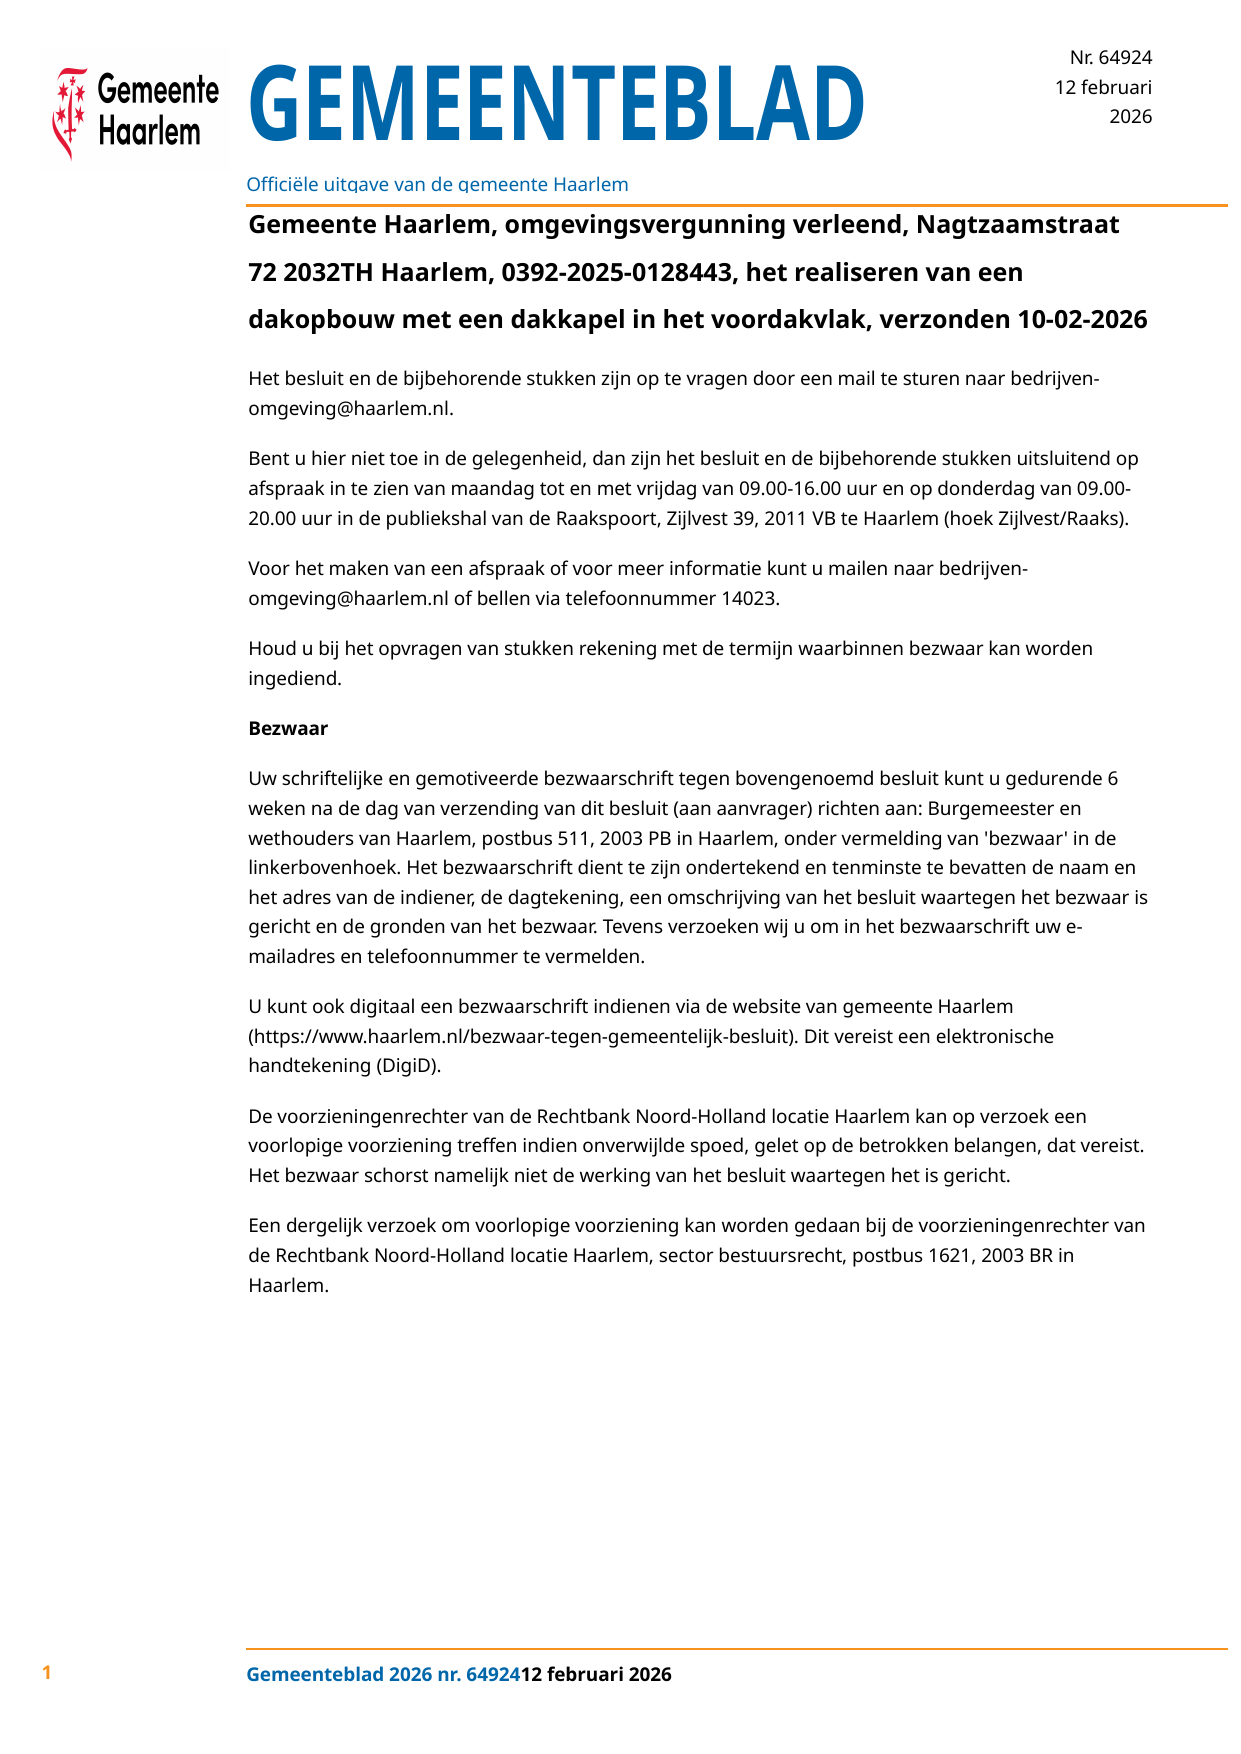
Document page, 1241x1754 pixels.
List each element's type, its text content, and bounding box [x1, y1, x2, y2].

text Bent u hier niet toe in de gelegenheid, dan zijn het besluit en de bijbehorende stukken uitsluitend op afspraak in te zien van maandag tot en met vrijdag van 09.00-16.00 uur en op donderdag van 09.00-20.00 uur in de publiekshal van de Raakspoort, Zijlvest 39, 2011 VB te Haarlem (hoek Zijlvest/Raaks). [248, 446, 1152, 530]
text Het besluit en de bijbehorende stukken zijn op te vragen door een mail te sturen naar bedrijven-omgeving@haarlem.nl. [248, 366, 1152, 421]
text Voor het maken van een afspraak of voor meer informatie kunt u mailen naar bedrijven-omgeving@haarlem.nl of bellen via telefoonnummer 14023. [248, 555, 1152, 610]
text De voorzieningenrechter van de Rechtbank Noord-Holland locatie Haarlem kan op verzoek een voorlopige voorziening treffen indien onverwijlde spoed, gelet op de betrokken belangen, dat vereist. Het bezwaar schorst namelijk niet de werking van het besluit waartegen het is gericht. [248, 1103, 1152, 1188]
text Uw schriftelijke en gemotiveerde bezwaarschrift tegen bovengenoemd besluit kunt u gedurende 6 weken na de dag van verzending van dit besluit (aan aanvrager) richten aan: Burgemeester en wethouders van Haarlem, postbus 511, 2003 PB in Haarlem, onder vermelding van 'bezwaar' in de linkerbovenhoek. Het bezwaarschrift dient te zijn ondertekend en tenminste te bevatten de naam en het adres van de indiener, de dagtekening, een omschrijving van het besluit waartegen het bezwaar is gericht en de gronden van het bezwaar. Tevens verzoeken wij u om in het bezwaarschrift uw e-mailadres en telefoonnummer te vermelden. [248, 766, 1152, 969]
text Bezwaar [248, 715, 1152, 741]
text Gemeente Haarlem, omgevingsvergunning verleend, Nagtzaamstraat 72 2032TH Haarlem, 0392-2025-0128443, het realiseren van een dakopbouw met een dakkapel in het voordakvlak, verzonden 10-02-2026 [248, 207, 1152, 336]
text Houd u bij het opvragen van stukken rekening met de termijn waarbinnen bezwaar kan worden ingediend. [248, 635, 1152, 690]
text Een dergelijk verzoek om voorlopige voorziening kan worden gedaan bij de voorzieningenrechter van de Rechtbank Noord-Holland locatie Haarlem, sector bestuursrecht, postbus 1621, 2003 BR in Haarlem. [248, 1213, 1152, 1297]
picture [41, 47, 231, 172]
text U kunt ook digitaal een bezwaarschrift indienen via de website van gemeente Haarlem (https://www.haarlem.nl/bezwaar-tegen-gemeentelijk-besluit). Dit vereist een elektronische handtekening (DigiD). [248, 993, 1152, 1078]
